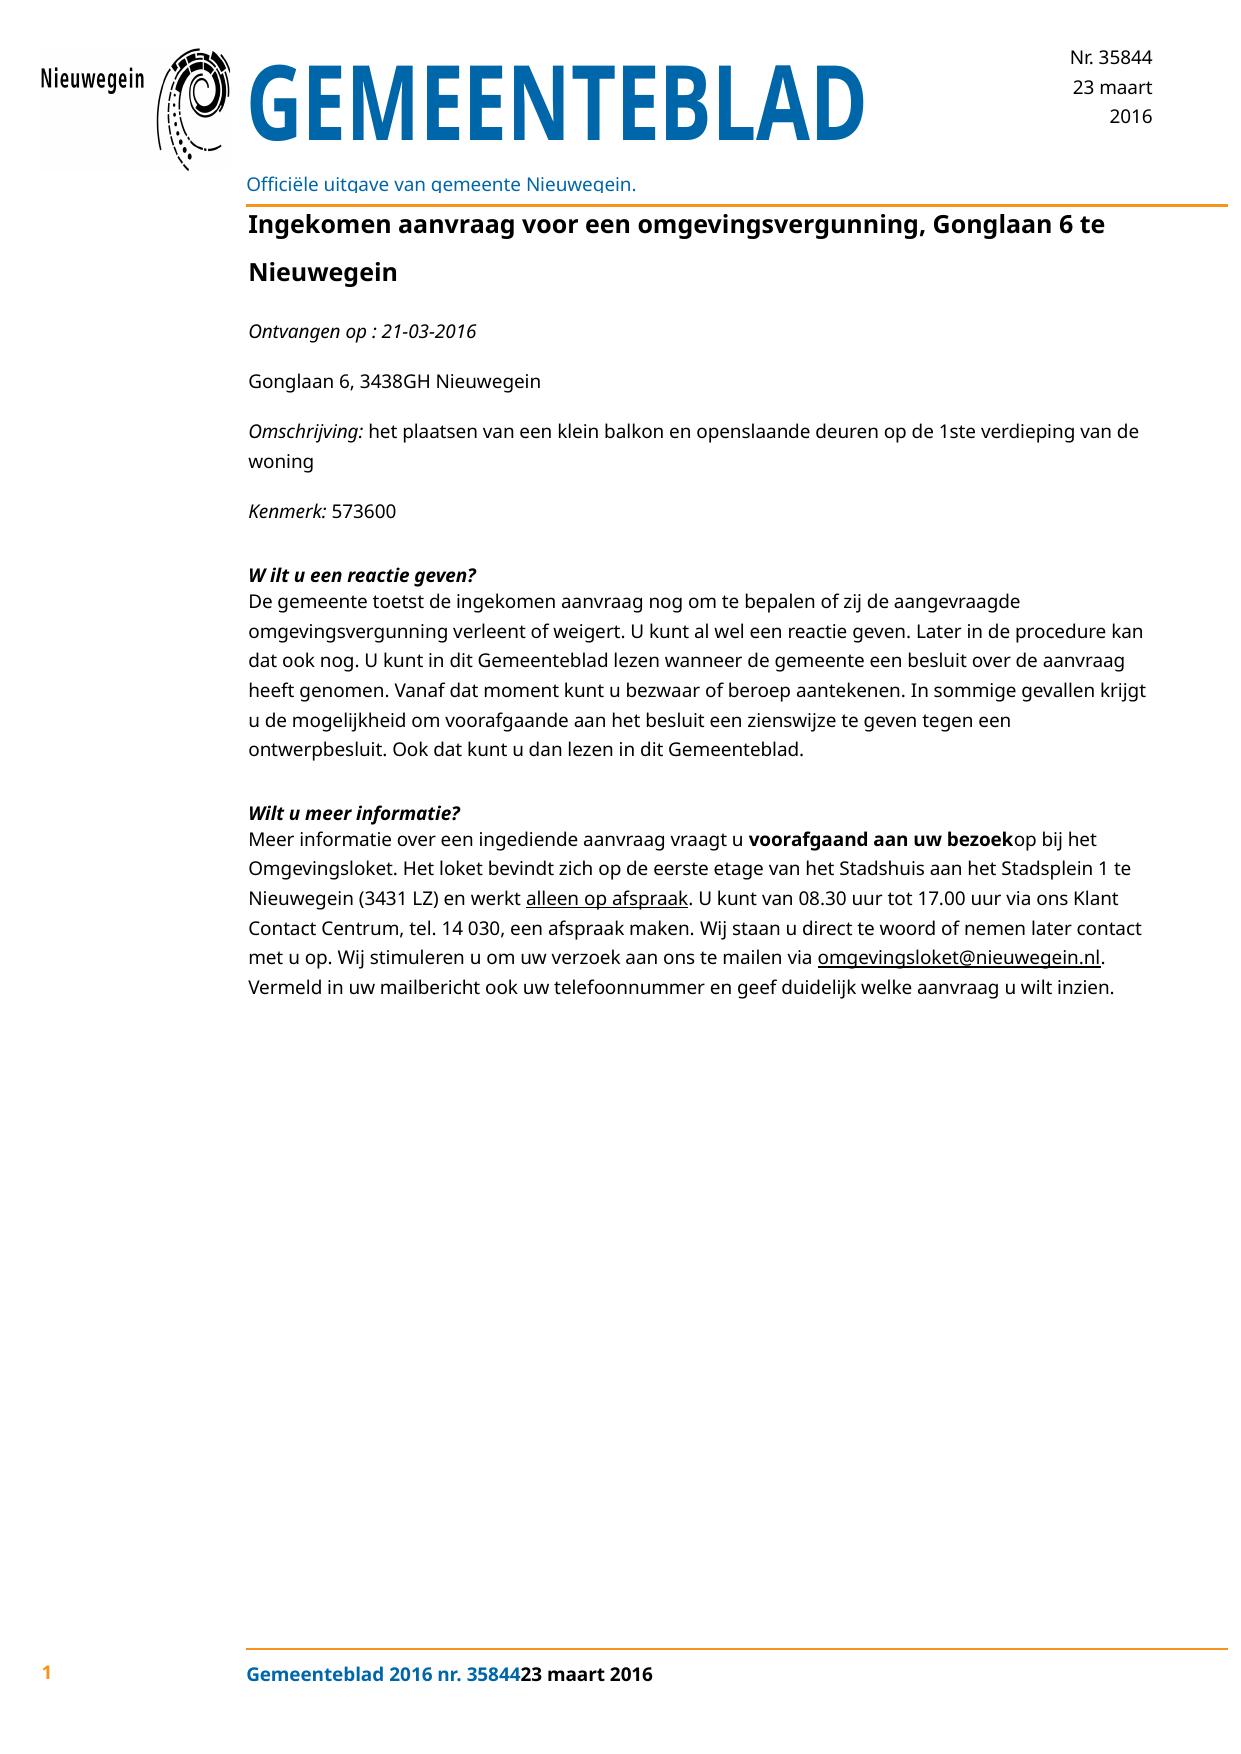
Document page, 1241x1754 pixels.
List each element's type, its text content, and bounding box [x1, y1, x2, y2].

text Kenmerk: 573600 [248, 499, 1152, 524]
text Ontvangen op : 21-03-2016 [248, 318, 1152, 344]
text Meer informatie over een ingediende aanvraag vraagt u voorafgaand aan uw bezoekop bij het Omgevingsloket. Het loket bevindt zich op de eerste etage van het Stadshuis aan het Stadsplein 1 te Nieuwegein (3431 LZ) en werkt alleen op afspraak. U kunt van 08.30 uur tot 17.00 uur via ons Klant Contact Centrum, tel. 14 030, een afspraak maken. Wij staan u direct te woord of nemen later contact met u op. Wij stimuleren u om uw verzoek aan ons te mailen via omgevingsloket@nieuwegein.nl. Vermeld in uw mailbericht ook uw telefoonnummer en geef duidelijk welke aanvraag u wilt inzien. [248, 826, 1152, 1000]
text Ingekomen aanvraag voor een omgevingsvergunning, Gonglaan 6 te Nieuwegein [248, 207, 1152, 288]
text Wilt u meer informatie? [248, 800, 1152, 826]
text Omschrijving: het plaatsen van een klein balkon en openslaande deuren op de 1ste verdieping van de woning [248, 419, 1152, 474]
text De gemeente toetst de ingekomen aanvraag nog om te bepalen of zij de aangevraagde omgevingsvergunning verleent of weigert. U kunt al wel een reactie geven. Later in de procedure kan dat ook nog. U kunt in dit Gemeenteblad lezen wanneer de gemeente een besluit over de aanvraag heeft genomen. Vanaf dat moment kunt u bezwaar of beroep aantekenen. In sommige gevallen krijgt u de mogelijkheid om voorafgaande aan het besluit een zienswijze te geven tegen een ontwerpbesluit. Ook dat kunt u dan lezen in dit Gemeenteblad. [248, 588, 1152, 762]
picture [41, 47, 231, 172]
text W ilt u een reactie geven? [248, 563, 1152, 588]
text Gonglaan 6, 3438GH Nieuwegein [248, 368, 1152, 394]
